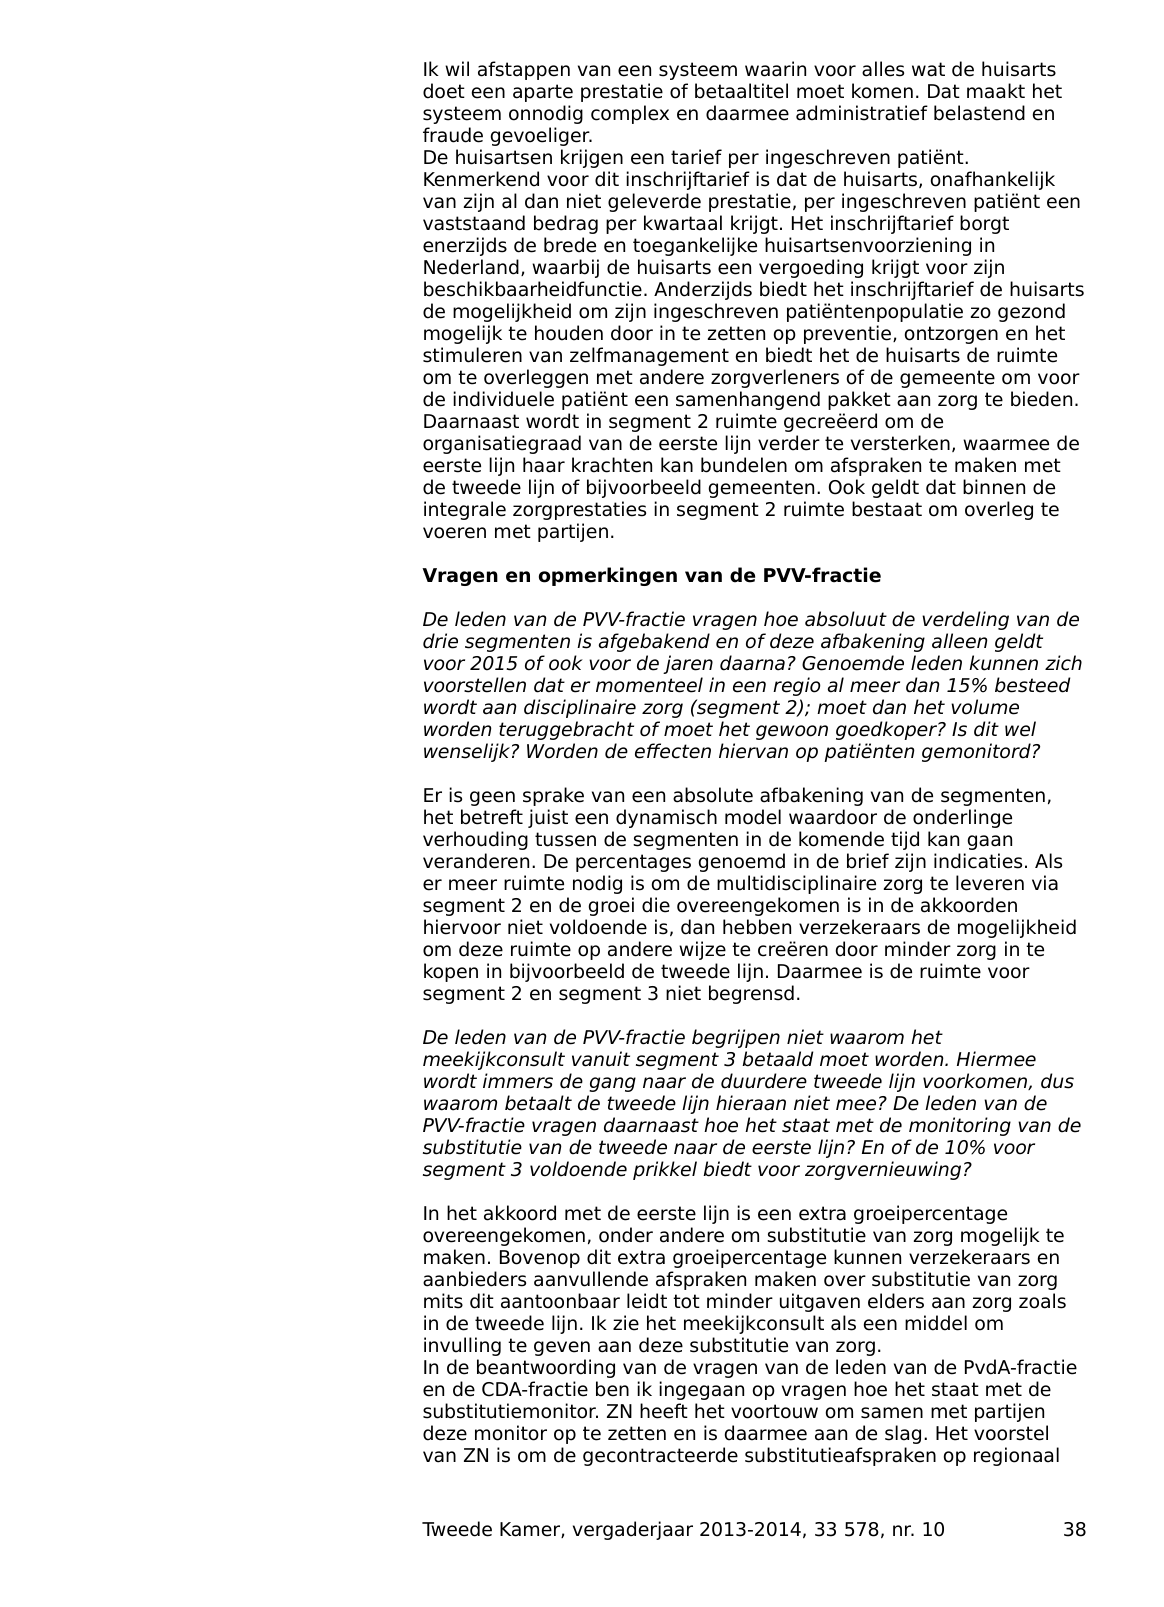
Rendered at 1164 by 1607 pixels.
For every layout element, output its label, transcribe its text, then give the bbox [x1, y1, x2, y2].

text In het akkoord met de eerste lijn is een extra groeipercentage overeengekomen, onder andere om substitutie van zorg mogelijk te maken. Bovenop dit extra groeipercentage kunnen verzekeraars en aanbieders aanvullende afspraken maken over substitutie van zorg mits dit aantoonbaar leidt tot minder uitgaven elders aan zorg zoals in de tweede lijn. Ik zie het meekijkconsult als een middel om invulling te geven aan deze substitutie van zorg. [422, 1203, 1087, 1357]
text De huisartsen krijgen een tarief per ingeschreven patiënt. Kenmerkend voor dit inschrijftarief is dat de huisarts, onafhankelijk van zijn al dan niet geleverde prestatie, per ingeschreven patiënt een vaststaand bedrag per kwartaal krijgt. Het inschrijftarief borgt enerzijds de brede en toegankelijke huisartsenvoorziening in Nederland, waarbij de huisarts een vergoeding krijgt voor zijn beschikbaarheidfunctie. Anderzijds biedt het inschrijftarief de huisarts de mogelijkheid om zijn ingeschreven patiëntenpopulatie zo gezond mogelijk te houden door in te zetten op preventie, ontzorgen en het stimuleren van zelfmanagement en biedt het de huisarts de ruimte om te overleggen met andere zorgverleners of de gemeente om voor de individuele patiënt een samenhangend pakket aan zorg te bieden. [422, 147, 1087, 411]
text De leden van de PVV-fractie vragen hoe absoluut de verdeling van de drie segmenten is afgebakend en of deze afbakening alleen geldt voor 2015 of ook voor de jaren daarna? Genoemde leden kunnen zich voorstellen dat er momenteel in een regio al meer dan 15% besteed wordt aan disciplinaire zorg (segment 2); moet dan het volume worden teruggebracht of moet het gewoon goedkoper? Is dit wel wenselijk? Worden de effecten hiervan op patiënten gemonitord? [422, 609, 1087, 763]
text Ik wil afstappen van een systeem waarin voor alles wat de huisarts doet een aparte prestatie of betaaltitel moet komen. Dat maakt het systeem onnodig complex en daarmee administratief belastend en fraude gevoeliger. [422, 59, 1087, 147]
text Er is geen sprake van een absolute afbakening van de segmenten, het betreft juist een dynamisch model waardoor de onderlinge verhouding tussen de segmenten in de komende tijd kan gaan veranderen. De percentages genoemd in de brief zijn indicaties. Als er meer ruimte nodig is om de multidisciplinaire zorg te leveren via segment 2 en de groei die overeengekomen is in de akkoorden hiervoor niet voldoende is, dan hebben verzekeraars de mogelijkheid om deze ruimte op andere wijze te creëren door minder zorg in te kopen in bijvoorbeeld de tweede lijn. Daarmee is de ruimte voor segment 2 en segment 3 niet begrensd. [422, 785, 1087, 1005]
text De leden van de PVV-fractie begrijpen niet waarom het meekijkconsult vanuit segment 3 betaald moet worden. Hiermee wordt immers de gang naar de duurdere tweede lijn voorkomen, dus waarom betaalt de tweede lijn hieraan niet mee? De leden van de PVV-fractie vragen daarnaast hoe het staat met de monitoring van de substitutie van de tweede naar de eerste lijn? En of de 10% voor segment 3 voldoende prikkel biedt voor zorgvernieuwing? [422, 1027, 1087, 1181]
text In de beantwoording van de vragen van de leden van de PvdA-fractie en de CDA-fractie ben ik ingegaan op vragen hoe het staat met de substitutiemonitor. ZN heeft het voortouw om samen met partijen deze monitor op te zetten en is daarmee aan de slag. Het voorstel van ZN is om de gecontracteerde substitutieafspraken op regionaal [422, 1357, 1087, 1467]
subtitle Vragen en opmerkingen van de PVV-fractie [422, 565, 1087, 587]
text Daarnaast wordt in segment 2 ruimte gecreëerd om de organisatiegraad van de eerste lijn verder te versterken, waarmee de eerste lijn haar krachten kan bundelen om afspraken te maken met de tweede lijn of bijvoorbeeld gemeenten. Ook geldt dat binnen de integrale zorgprestaties in segment 2 ruimte bestaat om overleg te voeren met partijen. [422, 411, 1087, 543]
